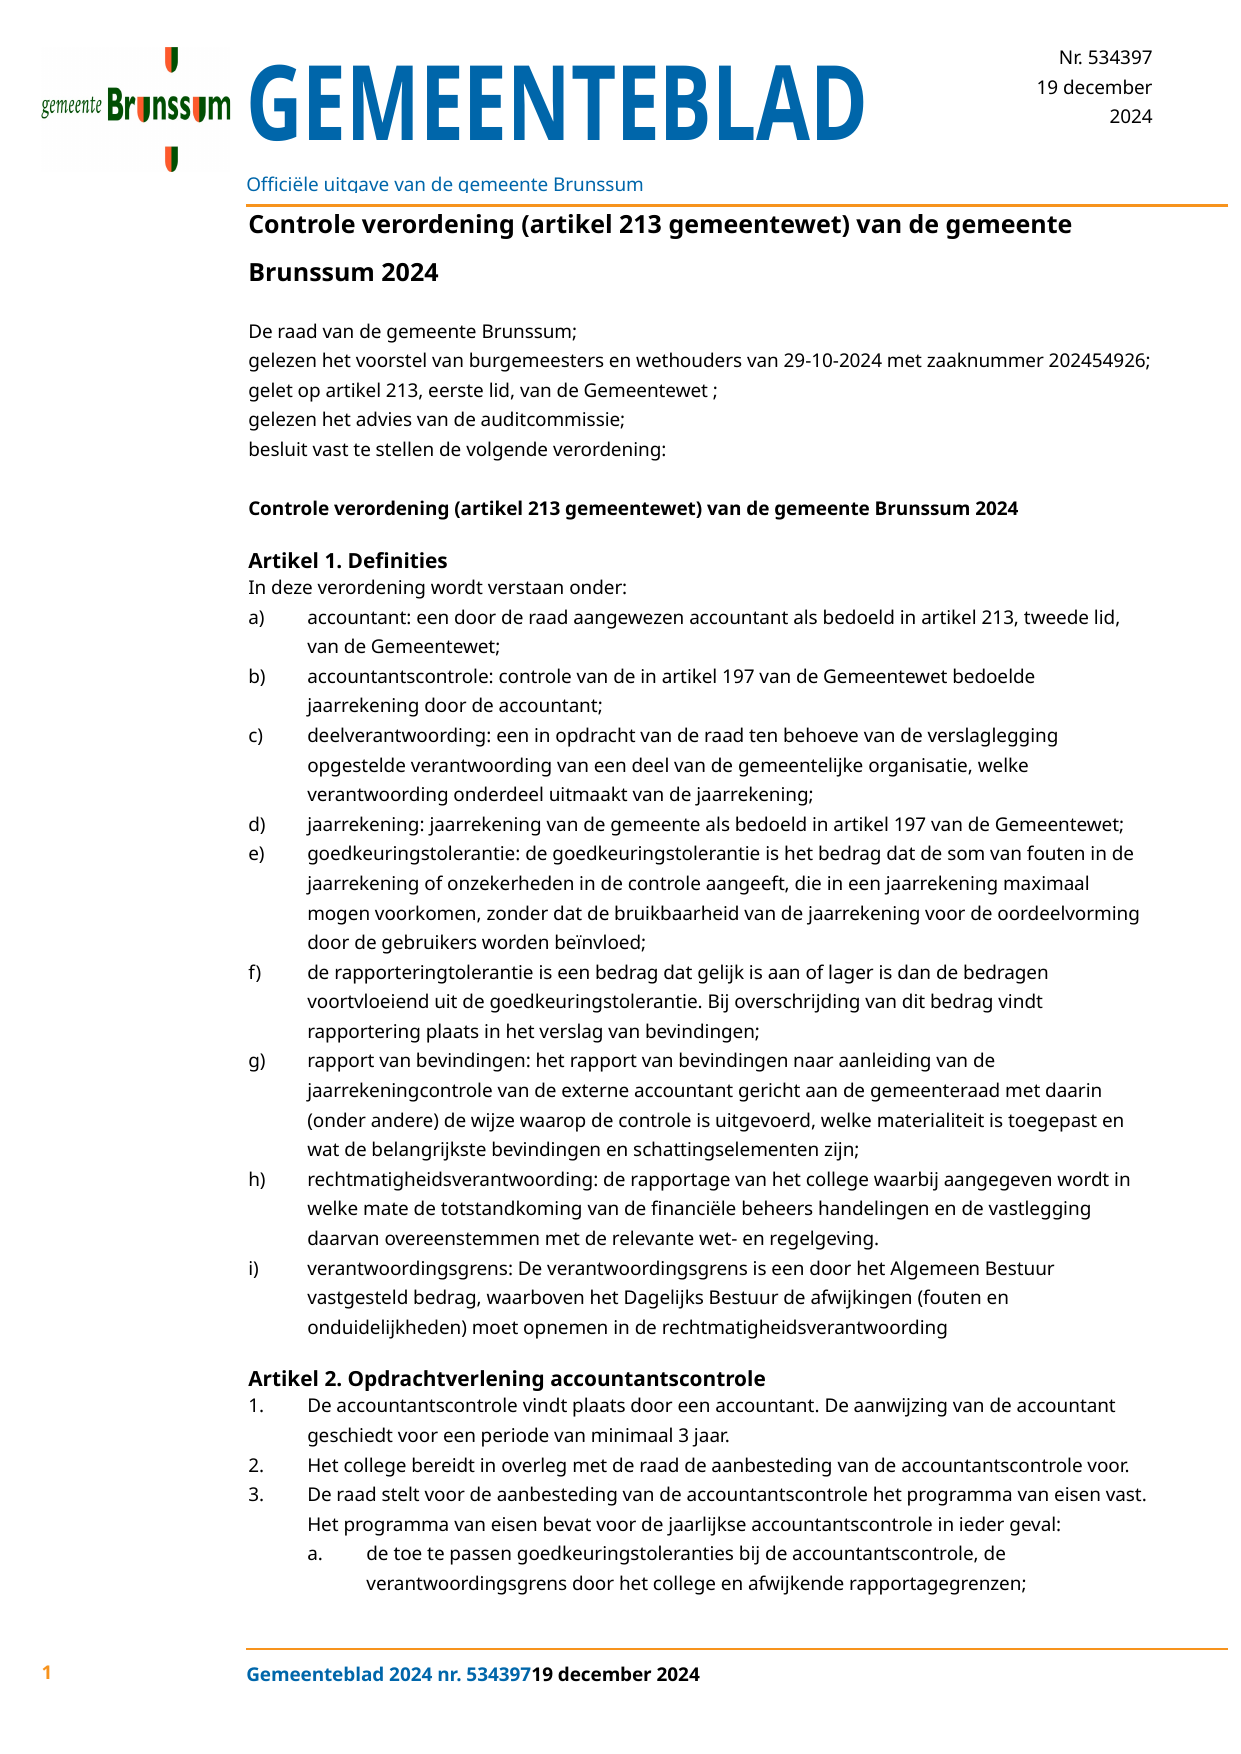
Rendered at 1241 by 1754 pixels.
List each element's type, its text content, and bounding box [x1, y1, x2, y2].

list De accountantscontrole vindt plaats door een accountant. De aanwijzing van de accountant geschiedt voor een periode van minimaal 3 jaar. [248, 1393, 1152, 1448]
text Artikel 1. Definities [248, 546, 1152, 574]
list jaarrekening: jaarrekening van de gemeente als bedoeld in artikel 197 van de Gemeentewet; [248, 811, 1152, 837]
list de toe te passen goedkeuringstoleranties bij de accountantscontrole, de verantwoordingsgrens door het college en afwijkende rapportagegrenzen; [307, 1541, 1152, 1596]
list accountantscontrole: controle van de in artikel 197 van de Gemeentewet bedoelde jaarrekening door de accountant; [248, 663, 1152, 718]
list De raad stelt voor de aanbesteding van de accountantscontrole het programma van eisen vast. Het programma van eisen bevat voor de jaarlijkse accountantscontrole in ieder geval: [248, 1481, 1152, 1537]
list goedkeuringstolerantie: de goedkeuringstolerantie is het bedrag dat de som van fouten in de jaarrekening of onzekerheden in de controle aangeeft, die in een jaarrekening maximaal mogen voorkomen, zonder dat de bruikbaarheid van de jaarrekening voor de oordeelvorming door de gebruikers worden beïnvloed; [248, 841, 1152, 955]
picture [41, 47, 231, 172]
text Controle verordening (artikel 213 gemeentewet) van de gemeente Brunssum 2024 [248, 495, 1152, 521]
text In deze verordening wordt verstaan onder: [248, 574, 1152, 600]
list rechtmatigheidsverantwoording: de rapportage van het college waarbij aangegeven wordt in welke mate de totstandkoming van de financiële beheers handelingen en de vastlegging daarvan overeenstemmen met de relevante wet- en regelgeving. [248, 1166, 1152, 1251]
text De raad van de gemeente Brunssum; [248, 318, 1152, 344]
list rapport van bevindingen: het rapport van bevindingen naar aanleiding van de jaarrekeningcontrole van de externe accountant gericht aan de gemeenteraad met daarin (onder andere) de wijze waarop de controle is uitgevoerd, welke materialiteit is toegepast en wat de belangrijkste bevindingen en schattingselementen zijn; [248, 1048, 1152, 1162]
text gelezen het advies van de auditcommissie; [248, 407, 1152, 432]
list deelverantwoording: een in opdracht van de raad ten behoeve van de verslaglegging opgestelde verantwoording van een deel van de gemeentelijke organisatie, welke verantwoording onderdeel uitmaakt van de jaarrekening; [248, 722, 1152, 807]
text gelet op artikel 213, eerste lid, van de Gemeentewet ; [248, 377, 1152, 403]
text gelezen het voorstel van burgemeesters en wethouders van 29-10-2024 met zaaknummer 202454926; [248, 347, 1152, 373]
list Het college bereidt in overleg met de raad de aanbesteding van de accountantscontrole voor. [248, 1452, 1152, 1478]
list accountant: een door de raad aangewezen accountant als bedoeld in artikel 213, tweede lid, van de Gemeentewet; [248, 604, 1152, 659]
list verantwoordingsgrens: De verantwoordingsgrens is een door het Algemeen Bestuur vastgesteld bedrag, waarboven het Dagelijks Bestuur de afwijkingen (fouten en onduidelijkheden) moet opnemen in de rechtmatigheidsverantwoording [248, 1255, 1152, 1339]
text besluit vast te stellen de volgende verordening: [248, 436, 1152, 462]
text Controle verordening (artikel 213 gemeentewet) van de gemeente Brunssum 2024 [248, 207, 1152, 288]
list de rapporteringtolerantie is een bedrag dat gelijk is aan of lager is dan de bedragen voortvloeiend uit de goedkeuringstolerantie. Bij overschrijding van dit bedrag vindt rapportering plaats in het verslag van bevindingen; [248, 959, 1152, 1044]
text Artikel 2. Opdrachtverlening accountantscontrole [248, 1364, 1152, 1393]
